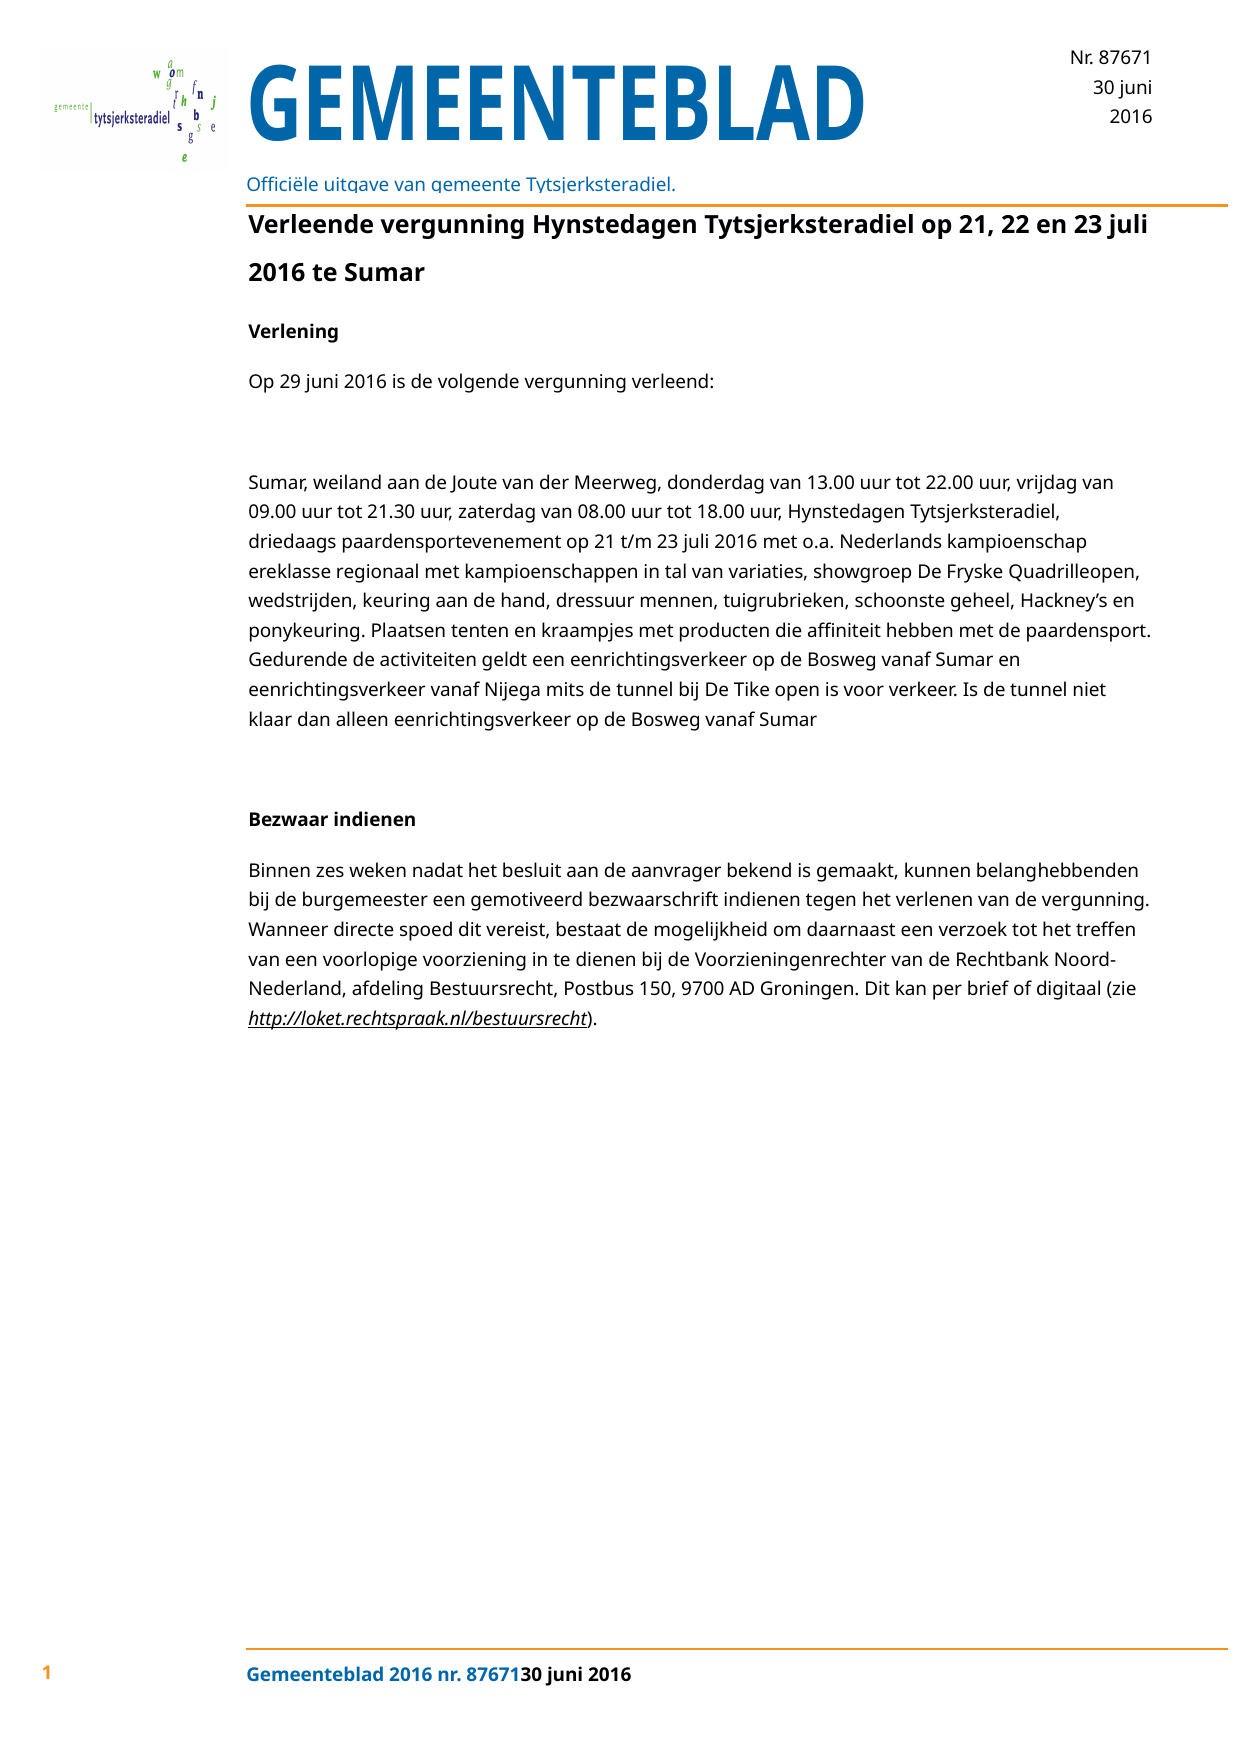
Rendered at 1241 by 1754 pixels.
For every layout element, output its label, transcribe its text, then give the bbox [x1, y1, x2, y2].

text Bezwaar indienen [248, 807, 1152, 832]
text Op 29 juni 2016 is de volgende vergunning ver­leend: [248, 368, 1152, 394]
text Binnen zes weken nadat het besluit aan de aanvrager bekend is gemaakt, kunnen belang­hebbenden bij de burgemeester een gemotiveerd bezwaarschrift indienen tegen het verlenen van de ver­gunning. Wanneer directe spoed dit vereist, bestaat de mogelijkheid om daarnaast een verzoek tot het treffen van een voorlopige voorziening in te dienen bij de Voorzieningenrechter van de Rechtbank Noord-Nederland, afdeling Bestuursrecht, Postbus 150, 9700 AD Groningen. Dit kan per brief of digitaal (zie http://loket.rechtspraak.nl/bestuursrecht). [248, 857, 1152, 1031]
picture [41, 47, 231, 172]
text Verlening [248, 318, 1152, 344]
text Sumar, weiland aan de Joute van der Meerweg, donderdag van 13.00 uur tot 22.00 uur, vrijdag van 09.00 uur tot 21.30 uur, zaterdag van 08.00 uur tot 18.00 uur, Hynstedagen Tytsjerksteradiel, driedaags paardensportevenement op 21 t/m 23 juli 2016 met o.a. Nederlands kampioenschap ereklasse regionaal met kampioenschappen in tal van variaties, showgroep De Fryske Quadrilleopen, wedstrijden, keuring aan de hand, dressuur mennen, tuigrubrieken, schoonste geheel, Hackney’s en ponykeuring. Plaatsen tenten en kraampjes met producten die affiniteit hebben met de paardensport. Gedurende de activiteiten geldt een eenrichtingsverkeer op de Bosweg vanaf Sumar en eenrichtingsverkeer vanaf Nijega mits de tunnel bij De Tike open is voor verkeer. Is de tunnel niet klaar dan alleen eenrichtingsverkeer op de Bosweg vanaf Sumar [248, 469, 1152, 732]
text Verleende vergunning Hynstedagen Tytsjerksteradiel op 21, 22 en 23 juli 2016 te Sumar [248, 207, 1152, 288]
